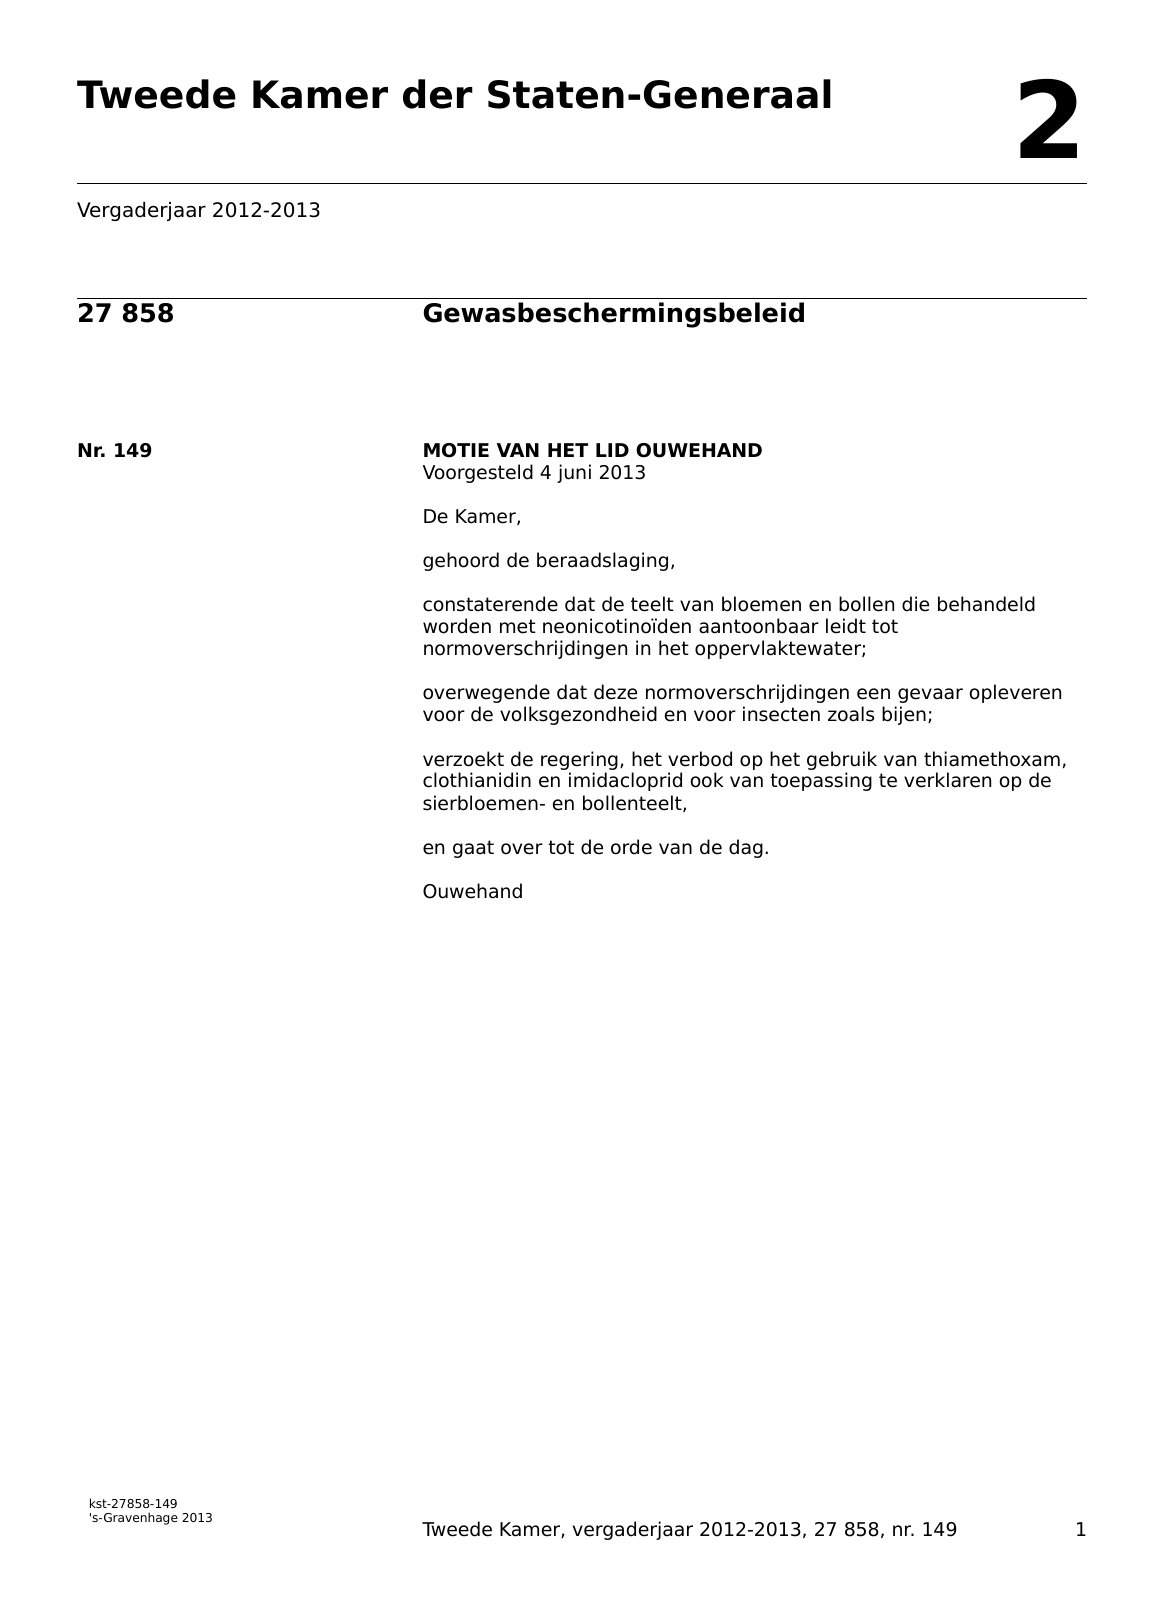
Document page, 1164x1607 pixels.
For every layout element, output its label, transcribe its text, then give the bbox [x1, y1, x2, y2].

text verzoekt de regering, het verbod op het gebruik van thiamethoxam, clothianidin en imidacloprid ook van toepassing te verklaren op de sierbloemen- en bollenteelt, [422, 748, 1087, 814]
text constaterende dat de teelt van bloemen en bollen die behandeld worden met neonicotinoïden aantoonbaar leidt tot normoverschrijdingen in het oppervlaktewater; [422, 594, 1087, 660]
text kst-27858-149 [88, 1497, 323, 1511]
text Voorgesteld 4 juni 2013 [422, 462, 1087, 484]
table_header Tweede Kamer der Staten-Generaal [77, 59, 886, 183]
table_cell Vergaderjaar 2012-2013 [77, 184, 1087, 298]
text 's-Gravenhage 2013 [88, 1511, 323, 1525]
text gehoord de beraadslaging, [422, 550, 1087, 572]
table_header 2 [886, 59, 1087, 183]
text en gaat over tot de orde van de dag. [422, 837, 1087, 858]
text De Kamer, [422, 506, 1087, 528]
text Ouwehand [422, 881, 1087, 903]
subtitle Nr. 149 MOTIE VAN HET LID OUWEHAND [77, 440, 1087, 462]
text overwegende dat deze normoverschrijdingen een gevaar opleveren voor de volksgezondheid en voor insecten zoals bijen; [422, 682, 1087, 726]
subtitle 27 858 Gewasbeschermingsbeleid [77, 299, 1087, 329]
